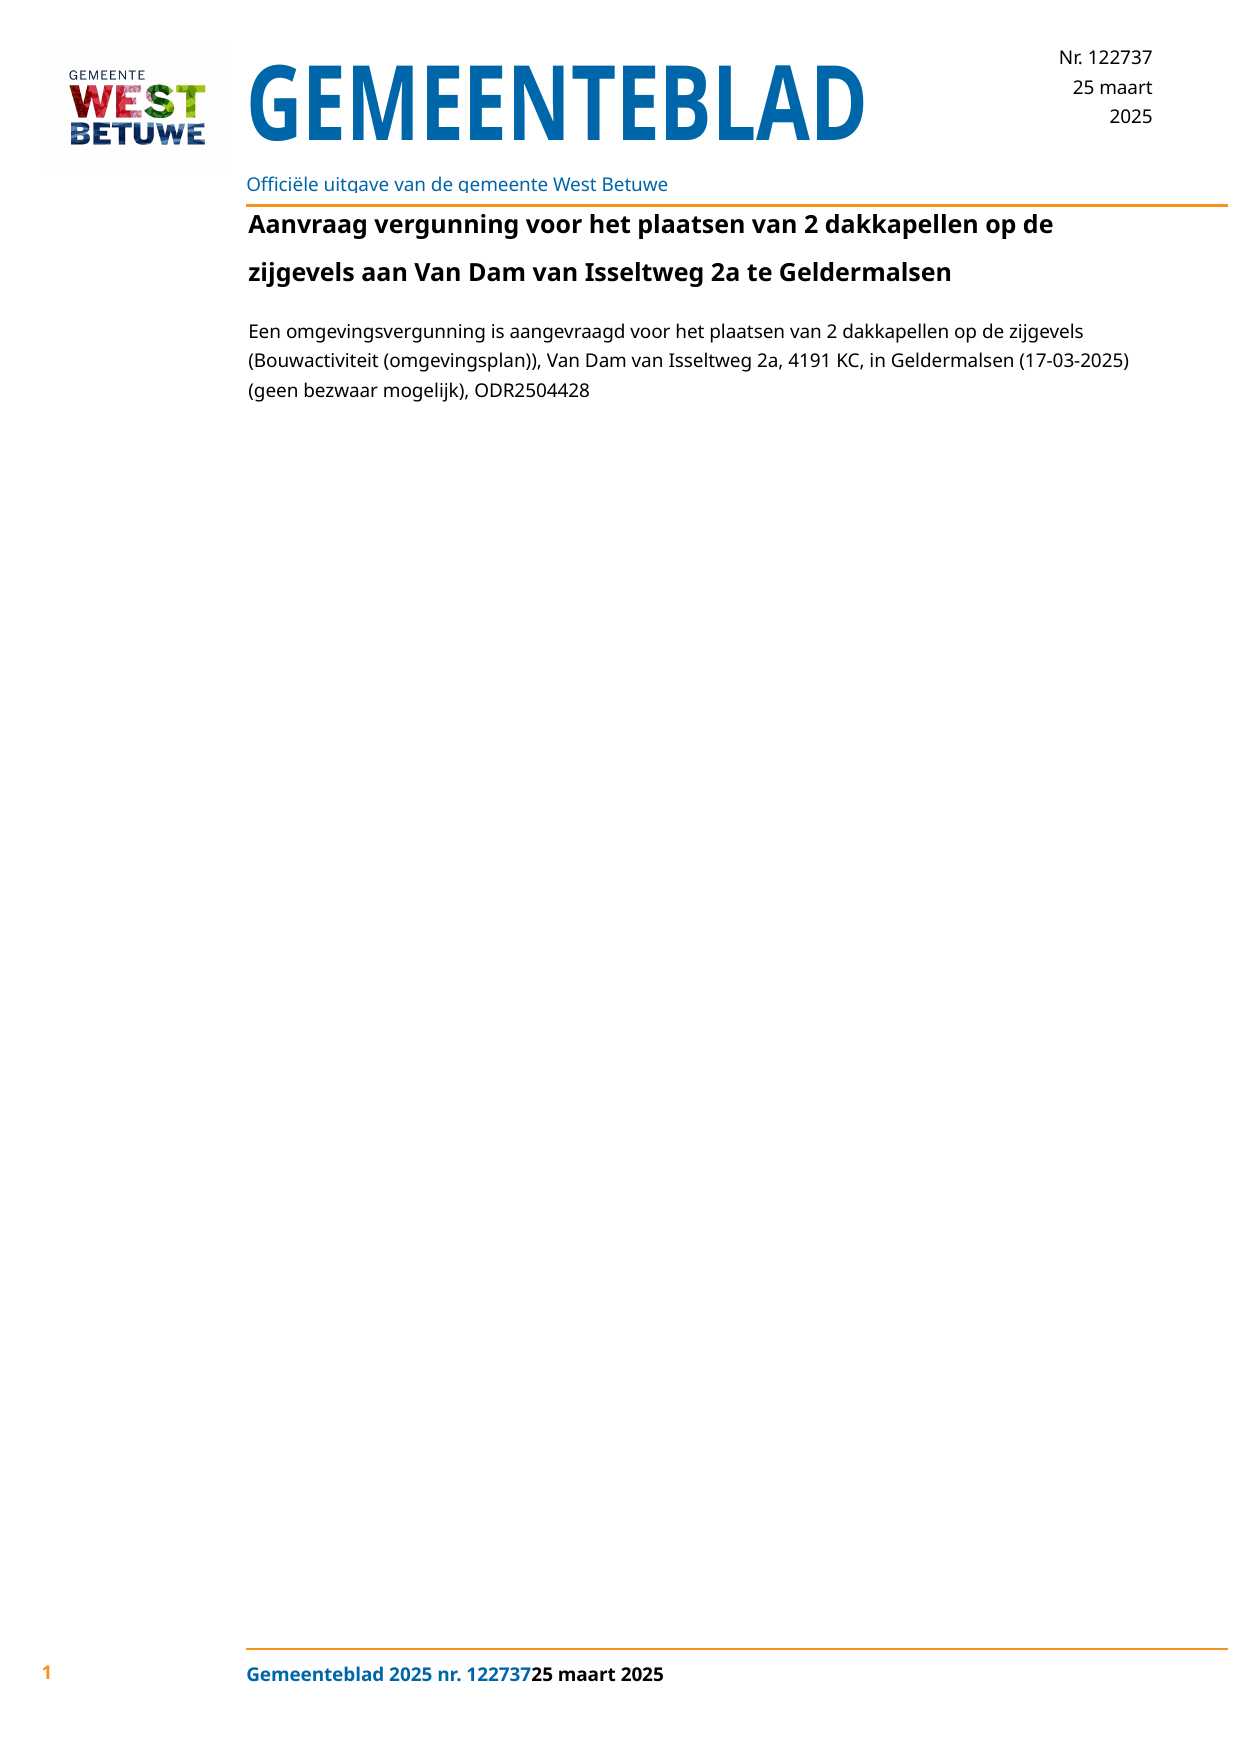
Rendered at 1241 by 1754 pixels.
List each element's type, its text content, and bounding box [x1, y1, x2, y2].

text Aanvraag vergunning voor het plaatsen van 2 dakkapellen op de zijgevels aan Van Dam van Isseltweg 2a te Geldermalsen [248, 207, 1152, 288]
text Een omgevingsvergunning is aangevraagd voor het plaatsen van 2 dakkapellen op de zijgevels (Bouwactiviteit (omgevingsplan)), Van Dam van Isseltweg 2a, 4191 KC, in Geldermalsen (17-03-2025) (geen bezwaar mogelijk), ODR2504428 [248, 318, 1152, 403]
picture [41, 47, 231, 172]
